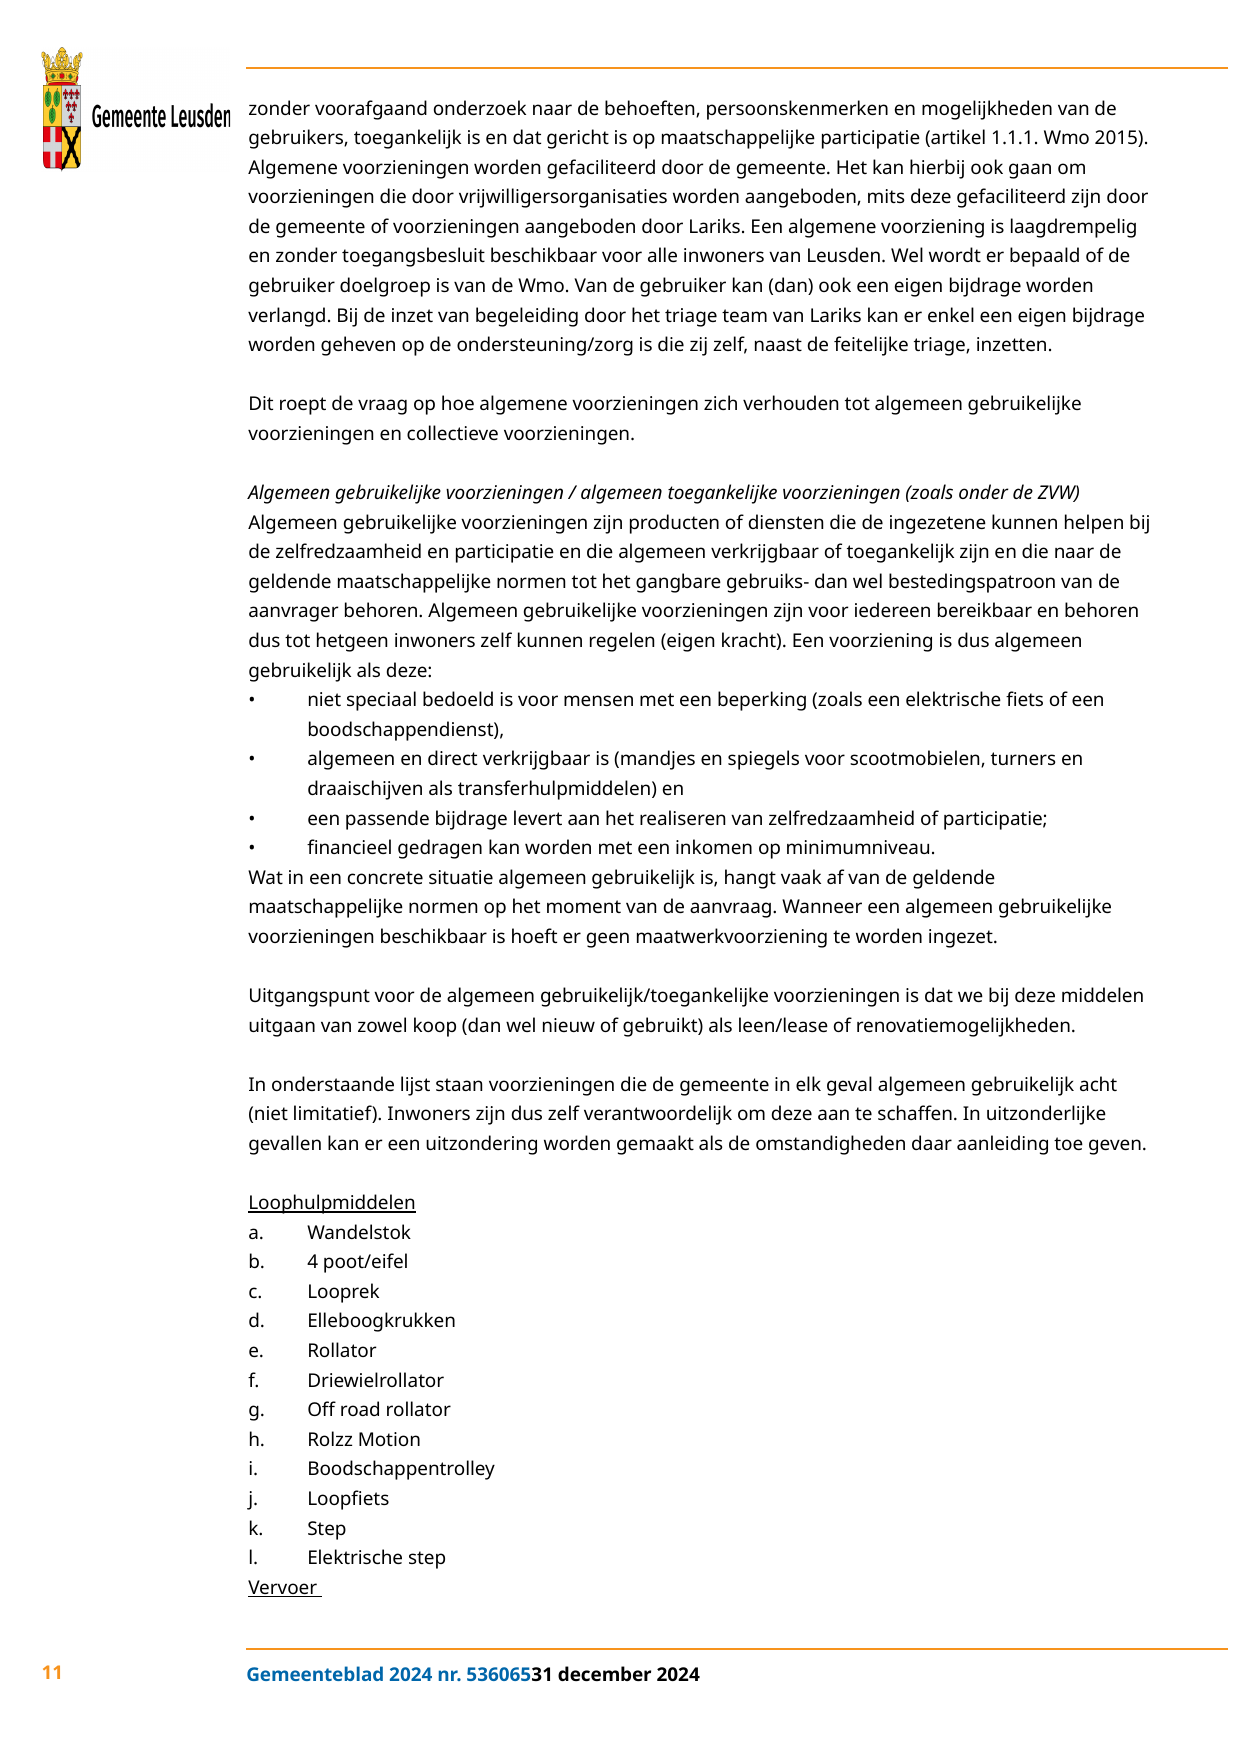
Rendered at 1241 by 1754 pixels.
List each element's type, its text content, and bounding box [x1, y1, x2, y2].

list Elektrische step [248, 1544, 1152, 1570]
list niet speciaal bedoeld is voor mensen met een beperking (zoals een elektrische fiets of een boodschappendienst), [248, 686, 1152, 742]
list Looprek [248, 1278, 1152, 1304]
list Loopfiets [248, 1485, 1152, 1511]
list Rolzz Motion [248, 1426, 1152, 1452]
text Algemeen gebruikelijke voorzieningen zijn producten of diensten die de ingezetene kunnen helpen bij de zelfredzaamheid en participatie en die algemeen verkrijgbaar of toegankelijk zijn en die naar de geldende maatschappelijke normen tot het gangbare gebruiks- dan wel bestedingspatroon van de aanvrager behoren. Algemeen gebruikelijke voorzieningen zijn voor iedereen bereikbaar en behoren dus tot hetgeen inwoners zelf kunnen regelen (eigen kracht). Een voorziening is dus algemeen gebruikelijk als deze: [248, 509, 1152, 683]
text Uitgangspunt voor de algemeen gebruikelijk/toegankelijke voorzieningen is dat we bij deze middelen uitgaan van zowel koop (dan wel nieuw of gebruikt) als leen/lease of renovatiemogelijkheden. [248, 982, 1152, 1038]
list Driewielrollator [248, 1367, 1152, 1393]
list algemeen en direct verkrijgbaar is (mandjes en spiegels voor scootmobielen, turners en draaischijven als transferhulpmiddelen) en [248, 746, 1152, 801]
list een passende bijdrage levert aan het realiseren van zelfredzaamheid of participatie; [248, 805, 1152, 831]
list Elleboogkrukken [248, 1308, 1152, 1333]
text zonder voorafgaand onderzoek naar de behoeften, persoonskenmerken en mogelijkheden van de gebruikers, toegankelijk is en dat gericht is op maatschappelijke participatie (artikel 1.1.1. Wmo 2015). Algemene voorzieningen worden gefaciliteerd door de gemeente. Het kan hierbij ook gaan om voorzieningen die door vrijwilligersorganisaties worden aangeboden, mits deze gefaciliteerd zijn door de gemeente of voorzieningen aangeboden door Lariks. Een algemene voorziening is laagdrempelig en zonder toegangsbesluit beschikbaar voor alle inwoners van Leusden. Wel wordt er bepaald of de gebruiker doelgroep is van de Wmo. Van de gebruiker kan (dan) ook een eigen bijdrage worden verlangd. Bij de inzet van begeleiding door het triage team van Lariks kan er enkel een eigen bijdrage worden geheven op de ondersteuning/zorg is die zij zelf, naast de feitelijke triage, inzetten. [248, 95, 1152, 357]
picture [41, 47, 231, 172]
list Rollator [248, 1337, 1152, 1363]
list Step [248, 1515, 1152, 1541]
list Boodschappentrolley [248, 1456, 1152, 1481]
text Algemeen gebruikelijke voorzieningen / algemeen toegankelijke voorzieningen (zoals onder de ZVW) [248, 479, 1152, 505]
text Vervoer [248, 1574, 1152, 1600]
list Off road rollator [248, 1396, 1152, 1422]
text Loophulpmiddelen [248, 1189, 1152, 1215]
list 4 poot/eifel [248, 1248, 1152, 1274]
text Dit roept de vraag op hoe algemene voorzieningen zich verhouden tot algemeen gebruikelijke voorzieningen en collectieve voorzieningen. [248, 391, 1152, 446]
text In onderstaande lijst staan voorzieningen die de gemeente in elk geval algemeen gebruikelijk acht (niet limitatief). Inwoners zijn dus zelf verantwoordelijk om deze aan te schaffen. In uitzonderlijke gevallen kan er een uitzondering worden gemaakt als de omstandigheden daar aanleiding toe geven. [248, 1071, 1152, 1156]
list financieel gedragen kan worden met een inkomen op minimumniveau. [248, 834, 1152, 860]
list Wandelstok [248, 1219, 1152, 1245]
text Wat in een concrete situatie algemeen gebruikelijk is, hangt vaak af van de geldende maatschappelijke normen op het moment van de aanvraag. Wanneer een algemeen gebruikelijke voorzieningen beschikbaar is hoeft er geen maatwerkvoorziening te worden ingezet. [248, 864, 1152, 949]
